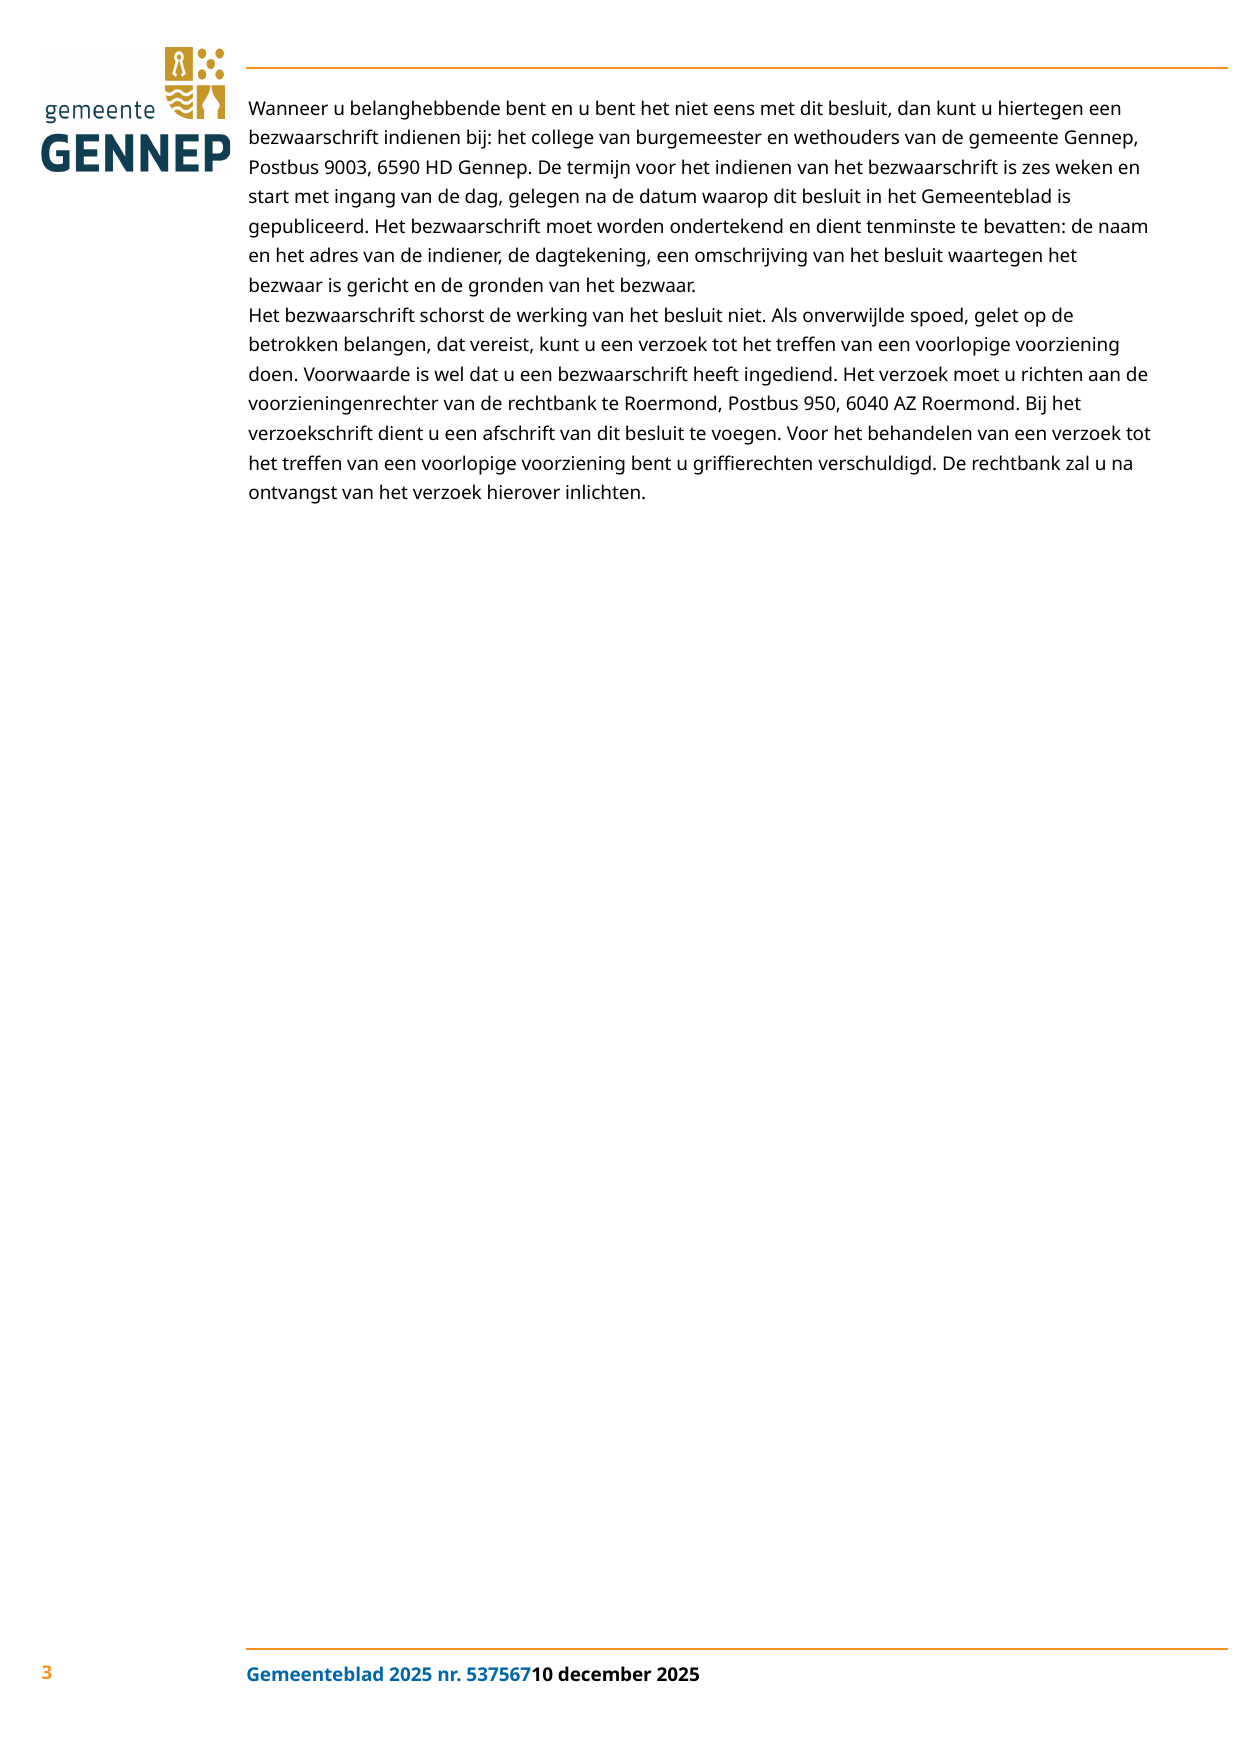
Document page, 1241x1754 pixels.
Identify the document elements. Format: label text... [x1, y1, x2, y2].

text Wanneer u belanghebbende bent en u bent het niet eens met dit besluit, dan kunt u hiertegen een bezwaarschrift indienen bij: het college van burgemeester en wethouders van de gemeente Gennep, Postbus 9003, 6590 HD Gennep. De termijn voor het indienen van het bezwaarschrift is zes weken en start met ingang van de dag, gelegen na de datum waarop dit besluit in het Gemeenteblad is gepubliceerd. Het bezwaarschrift moet worden ondertekend en dient tenminste te bevatten: de naam en het adres van de indiener, de dagtekening, een omschrijving van het besluit waartegen het bezwaar is gericht en de gronden van het bezwaar. [248, 95, 1152, 298]
text Het bezwaarschrift schorst de werking van het besluit niet. Als onverwijlde spoed, gelet op de betrokken belangen, dat vereist, kunt u een verzoek tot het treffen van een voorlopige voorziening doen. Voorwaarde is wel dat u een bezwaarschrift heeft ingediend. Het verzoek moet u richten aan de voorzieningenrechter van de rechtbank te Roermond, Postbus 950, 6040 AZ Roermond. Bij het verzoekschrift dient u een afschrift van dit besluit te voegen. Voor het behandelen van een verzoek tot het treffen van een voorlopige voorziening bent u griffierechten verschuldigd. De rechtbank zal u na ontvangst van het verzoek hierover inlichten. [248, 302, 1152, 505]
picture [41, 47, 231, 172]
